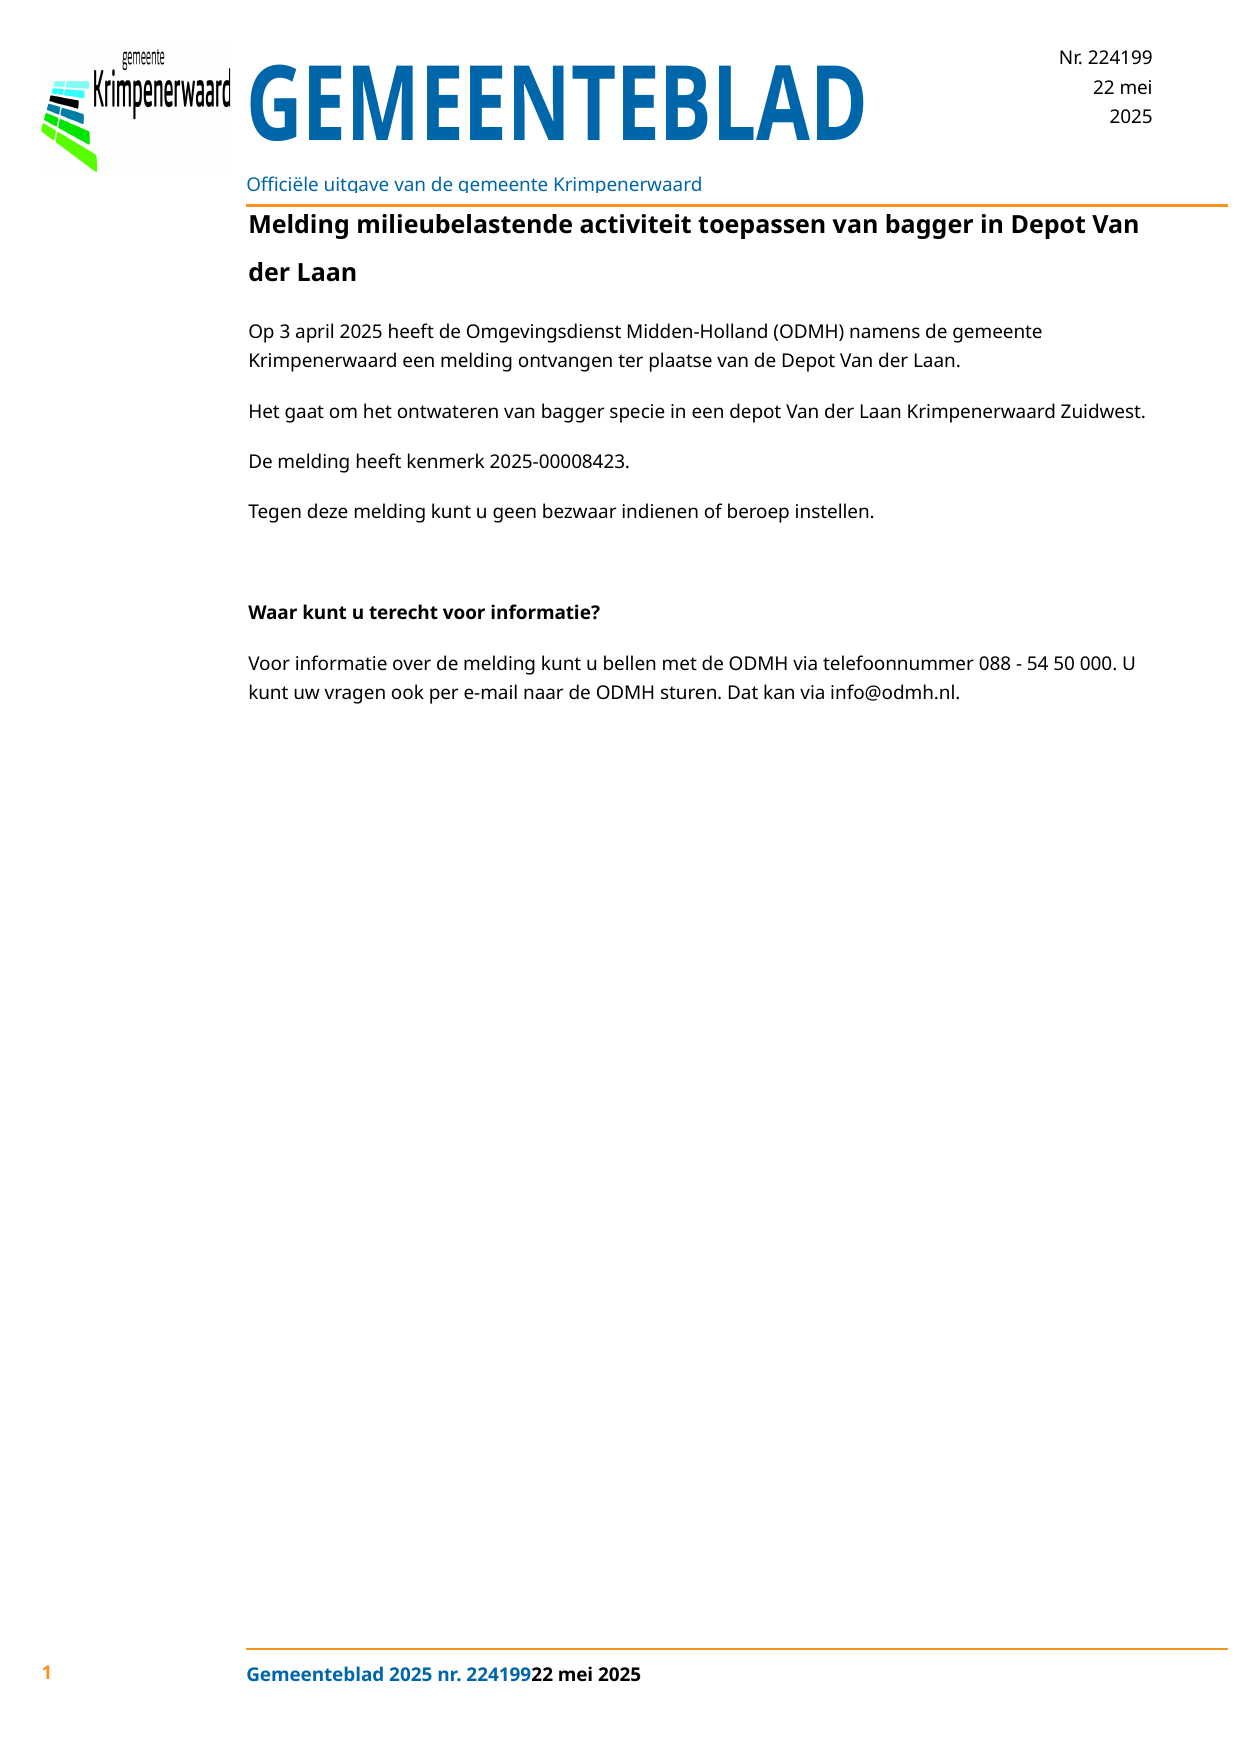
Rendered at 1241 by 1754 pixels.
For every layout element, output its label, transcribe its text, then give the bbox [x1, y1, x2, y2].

text Waar kunt u terecht voor informatie? [248, 599, 1152, 625]
text Op 3 april 2025 heeft de Omgevingsdienst Midden-Holland (ODMH) namens de gemeente Krimpenerwaard een melding ontvangen ter plaatse van de Depot Van der Laan. [248, 318, 1152, 373]
text Tegen deze melding kunt u geen bezwaar indienen of beroep instellen. [248, 499, 1152, 524]
picture [41, 47, 231, 172]
text De melding heeft kenmerk 2025-00008423. [248, 448, 1152, 474]
text Melding milieubelastende activiteit toepassen van bagger in Depot Van der Laan [248, 207, 1152, 288]
text Voor informatie over de melding kunt u bellen met de ODMH via telefoonnummer 088 - 54 50 000. U kunt uw vragen ook per e-mail naar de ODMH sturen. Dat kan via info@odmh.nl. [248, 650, 1152, 705]
text Het gaat om het ontwateren van bagger specie in een depot Van der Laan Krimpenerwaard Zuidwest. [248, 398, 1152, 424]
